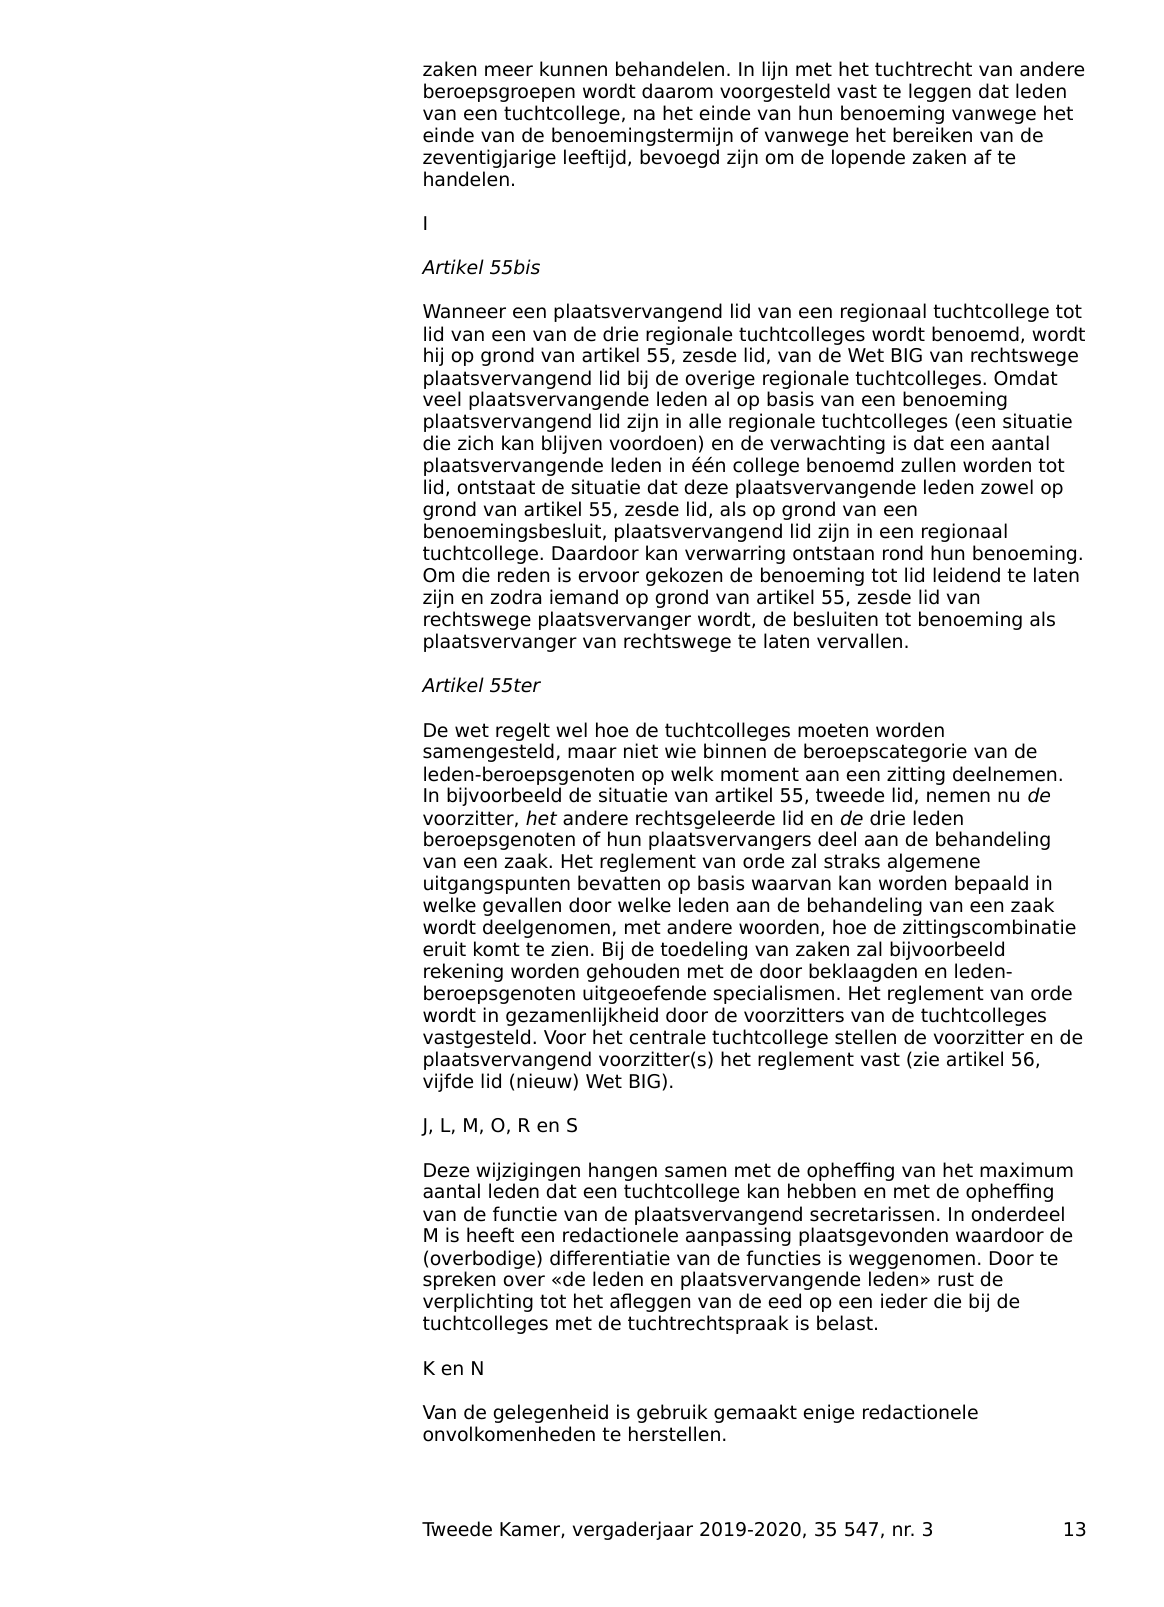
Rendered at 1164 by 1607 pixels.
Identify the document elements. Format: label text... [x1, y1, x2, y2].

text Van de gelegenheid is gebruik gemaakt enige redactionele onvolkomenheden te herstellen. [422, 1402, 1087, 1446]
text J, L, M, O, R en S [422, 1115, 1087, 1137]
text K en N [422, 1357, 1087, 1379]
text I [422, 213, 1087, 235]
text De wet regelt wel hoe de tuchtcolleges moeten worden samengesteld, maar niet wie binnen de beroepscategorie van de leden-beroepsgenoten op welk moment aan een zitting deelnemen. In bijvoorbeeld de situatie van artikel 55, tweede lid, nemen nu de voorzitter, het andere rechtsgeleerde lid en de drie leden beroepsgenoten of hun plaatsvervangers deel aan de behandeling van een zaak. Het reglement van orde zal straks algemene uitgangspunten bevatten op basis waarvan kan worden bepaald in welke gevallen door welke leden aan de behandeling van een zaak wordt deelgenomen, met andere woorden, hoe de zittingscombinatie eruit komt te zien. Bij de toedeling van zaken zal bijvoorbeeld rekening worden gehouden met de door beklaagden en leden-beroepsgenoten uitgeoefende specialismen. Het reglement van orde wordt in gezamenlijkheid door de voorzitters van de tuchtcolleges vastgesteld. Voor het centrale tuchtcollege stellen de voorzitter en de plaatsvervangend voorzitter(s) het reglement vast (zie artikel 56, vijfde lid (nieuw) Wet BIG). [422, 719, 1087, 1093]
text Deze wijzigingen hangen samen met de opheffing van het maximum aantal leden dat een tuchtcollege kan hebben en met de opheffing van de functie van de plaatsvervangend secretarissen. In onderdeel M is heeft een redactionele aanpassing plaatsgevonden waardoor de (overbodige) differentiatie van de functies is weggenomen. Door te spreken over «de leden en plaatsvervangende leden» rust de verplichting tot het afleggen van de eed op een ieder die bij de tuchtcolleges met de tuchtrechtspraak is belast. [422, 1159, 1087, 1335]
subtitle Artikel 55ter [422, 675, 1087, 697]
text Wanneer een plaatsvervangend lid van een regionaal tuchtcollege tot lid van een van de drie regionale tuchtcolleges wordt benoemd, wordt hij op grond van artikel 55, zesde lid, van de Wet BIG van rechtswege plaatsvervangend lid bij de overige regionale tuchtcolleges. Omdat veel plaatsvervangende leden al op basis van een benoeming plaatsvervangend lid zijn in alle regionale tuchtcolleges (een situatie die zich kan blijven voordoen) en de verwachting is dat een aantal plaatsvervangende leden in één college benoemd zullen worden tot lid, ontstaat de situatie dat deze plaatsvervangende leden zowel op grond van artikel 55, zesde lid, als op grond van een benoemingsbesluit, plaatsvervangend lid zijn in een regionaal tuchtcollege. Daardoor kan verwarring ontstaan rond hun benoeming. Om die reden is ervoor gekozen de benoeming tot lid leidend te laten zijn en zodra iemand op grond van artikel 55, zesde lid van rechtswege plaatsvervanger wordt, de besluiten tot benoeming als plaatsvervanger van rechtswege te laten vervallen. [422, 301, 1087, 653]
subtitle Artikel 55bis [422, 257, 1087, 279]
text zaken meer kunnen behandelen. In lijn met het tuchtrecht van andere beroepsgroepen wordt daarom voorgesteld vast te leggen dat leden van een tuchtcollege, na het einde van hun benoeming vanwege het einde van de benoemingstermijn of vanwege het bereiken van de zeventigjarige leeftijd, bevoegd zijn om de lopende zaken af te handelen. [422, 59, 1087, 191]
